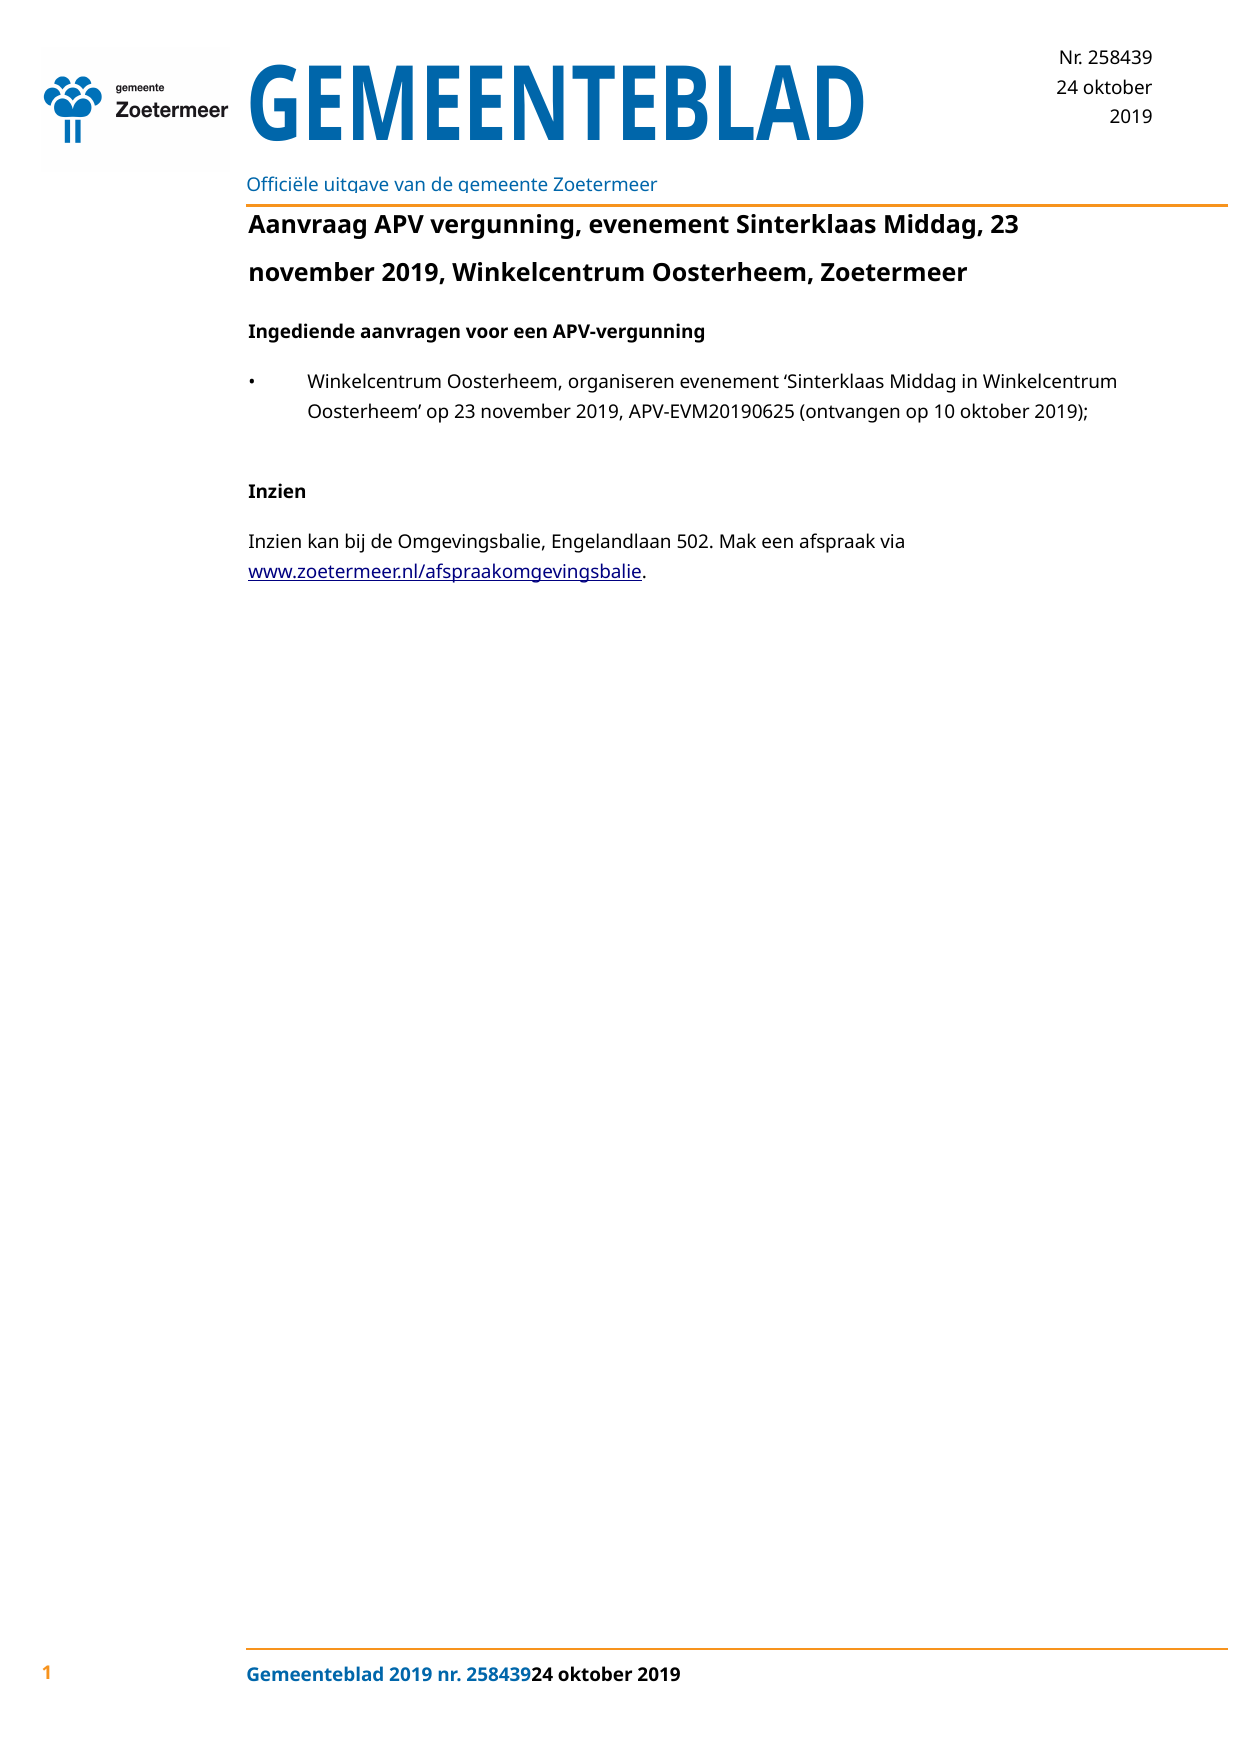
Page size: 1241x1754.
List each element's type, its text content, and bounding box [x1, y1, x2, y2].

picture [41, 47, 231, 172]
text Inzien kan bij de Omgevingsbalie, Engelandlaan 502. Mak een afspraak via www.zoetermeer.nl/afspraakomgevingsbalie. [248, 528, 1152, 584]
text Ingediende aanvragen voor een APV-vergunning [248, 318, 1152, 344]
text Inzien [248, 478, 1152, 504]
list Winkelcentrum Oosterheem, organiseren evenement ‘Sinterklaas Middag in Winkelcentrum Oosterheem’ op 23 november 2019, APV-EVM20190625 (ontvangen op 10 oktober 2019); [248, 368, 1152, 424]
text Aanvraag APV vergunning, evenement Sinterklaas Middag, 23 november 2019, Winkelcentrum Oosterheem, Zoetermeer [248, 207, 1152, 288]
